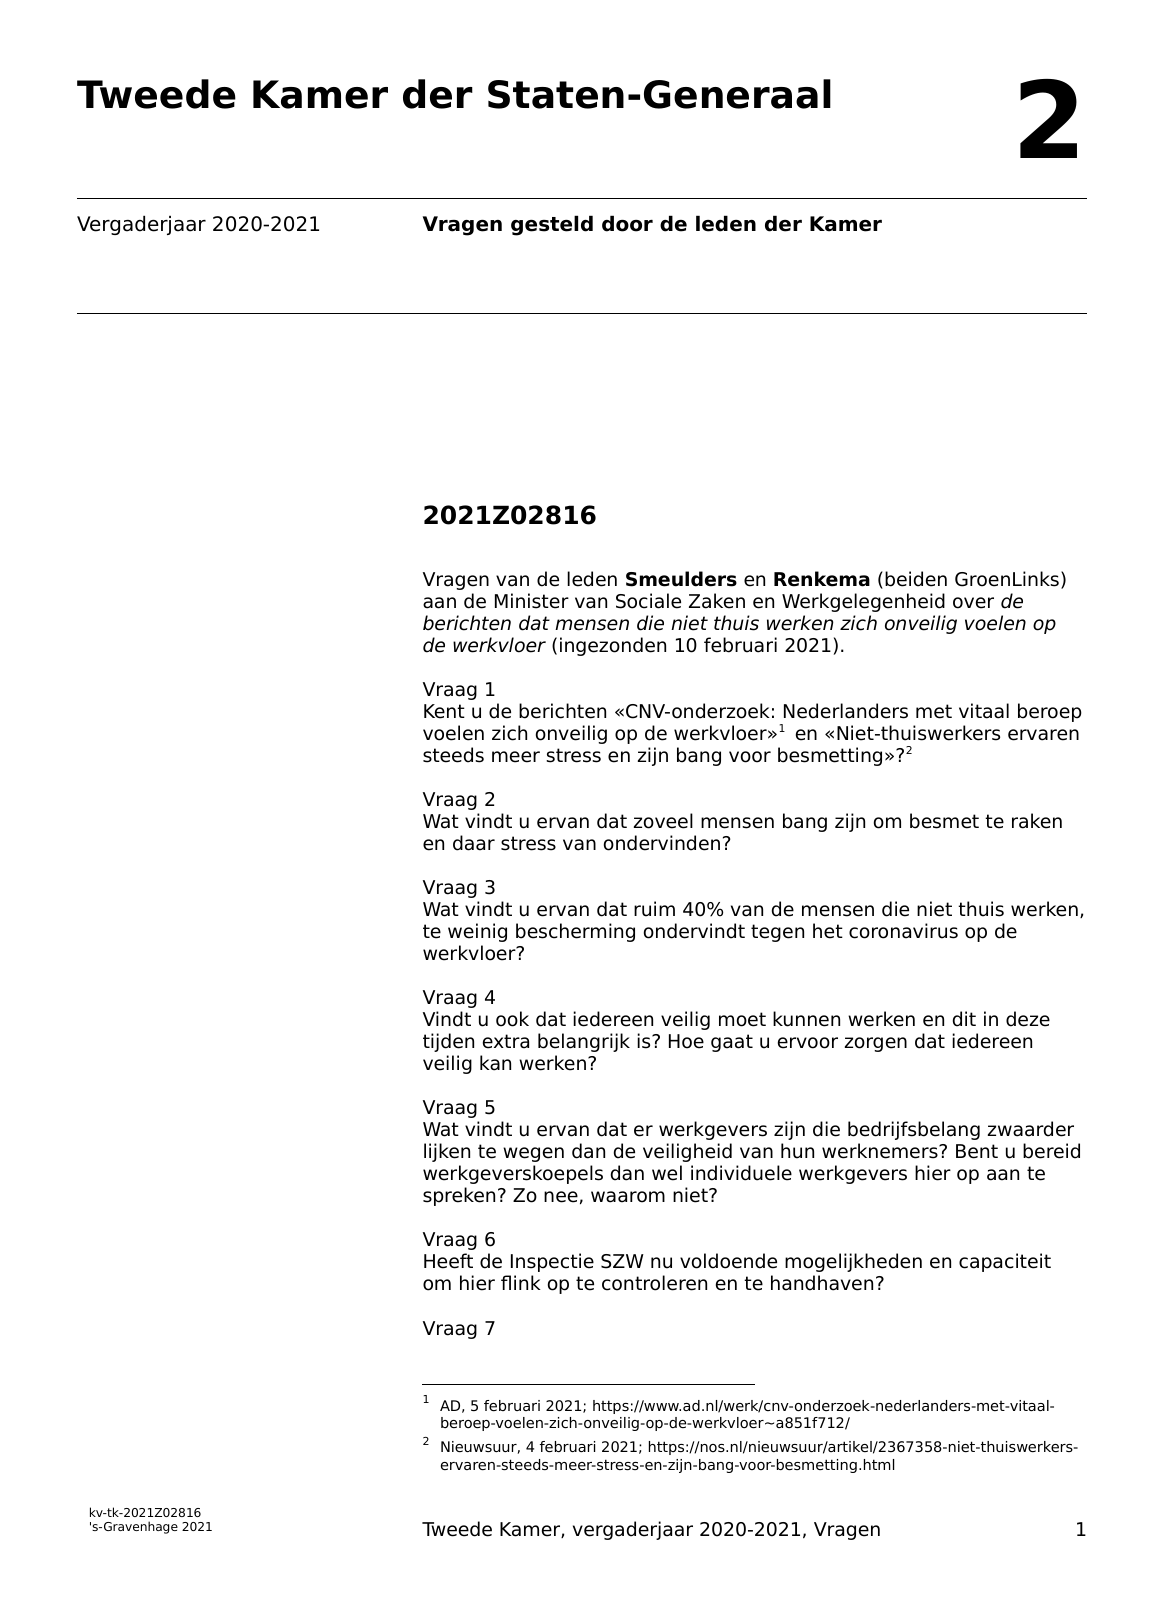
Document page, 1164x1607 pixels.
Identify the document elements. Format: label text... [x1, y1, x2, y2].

text Kent u de berichten «CNV-onderzoek: Nederlanders met vitaal beroep voelen zich onveilig op de werkvloer» en «Niet-thuiswerkers ervaren steeds meer stress en zijn bang voor besmetting»? [422, 701, 1087, 767]
table_cell Vragen gesteld door de leden der Kamer [422, 199, 1087, 313]
text Vraag 2 [422, 789, 1087, 811]
text Vraag 5 [422, 1097, 1087, 1119]
table_header Tweede Kamer der Staten-Generaal [77, 59, 886, 198]
text Wat vindt u ervan dat ruim 40% van de mensen die niet thuis werken, te weinig bescherming ondervindt tegen het coronavirus op de werkvloer? [422, 899, 1087, 965]
text kv-tk-2021Z02816 [88, 1506, 323, 1520]
text Vraag 6 [422, 1229, 1087, 1251]
text Vraag 7 [422, 1317, 1087, 1339]
text Vindt u ook dat iedereen veilig moet kunnen werken en dit in deze tijden extra belangrijk is? Hoe gaat u ervoor zorgen dat iedereen veilig kan werken? [422, 1009, 1087, 1075]
text 2021Z02816 [422, 501, 1087, 531]
text Vraag 1 [422, 679, 1087, 701]
text AD, 5 februari 2021; https://www.ad.nl/werk/cnv-onderzoek-nederlanders-met-vitaal-beroep-voelen-zich-onveilig-op-de-werkvloer~a851f712/ [422, 1393, 1087, 1432]
text Vraag 3 [422, 877, 1087, 899]
text 's-Gravenhage 2021 [88, 1520, 323, 1534]
text Vragen van de leden Smeulders en Renkema (beiden GroenLinks) aan de Minister van Sociale Zaken en Werkgelegenheid over de berichten dat mensen die niet thuis werken zich onveilig voelen op de werkvloer (ingezonden 10 februari 2021). [422, 569, 1087, 657]
table_header 2 [886, 59, 1087, 198]
text Wat vindt u ervan dat zoveel mensen bang zijn om besmet te raken en daar stress van ondervinden? [422, 811, 1087, 855]
text Heeft de Inspectie SZW nu voldoende mogelijkheden en capaciteit om hier flink op te controleren en te handhaven? [422, 1251, 1087, 1295]
text Vraag 4 [422, 987, 1087, 1009]
text Wat vindt u ervan dat er werkgevers zijn die bedrijfsbelang zwaarder lijken te wegen dan de veiligheid van hun werknemers? Bent u bereid werkgeverskoepels dan wel individuele werkgevers hier op aan te spreken? Zo nee, waarom niet? [422, 1119, 1087, 1207]
text Nieuwsuur, 4 februari 2021; https://nos.nl/nieuwsuur/artikel/2367358-niet-thuiswerkers-ervaren-steeds-meer-stress-en-zijn-bang-voor-besmetting.html [422, 1435, 1087, 1474]
table_cell Vergaderjaar 2020-2021 [77, 199, 422, 313]
